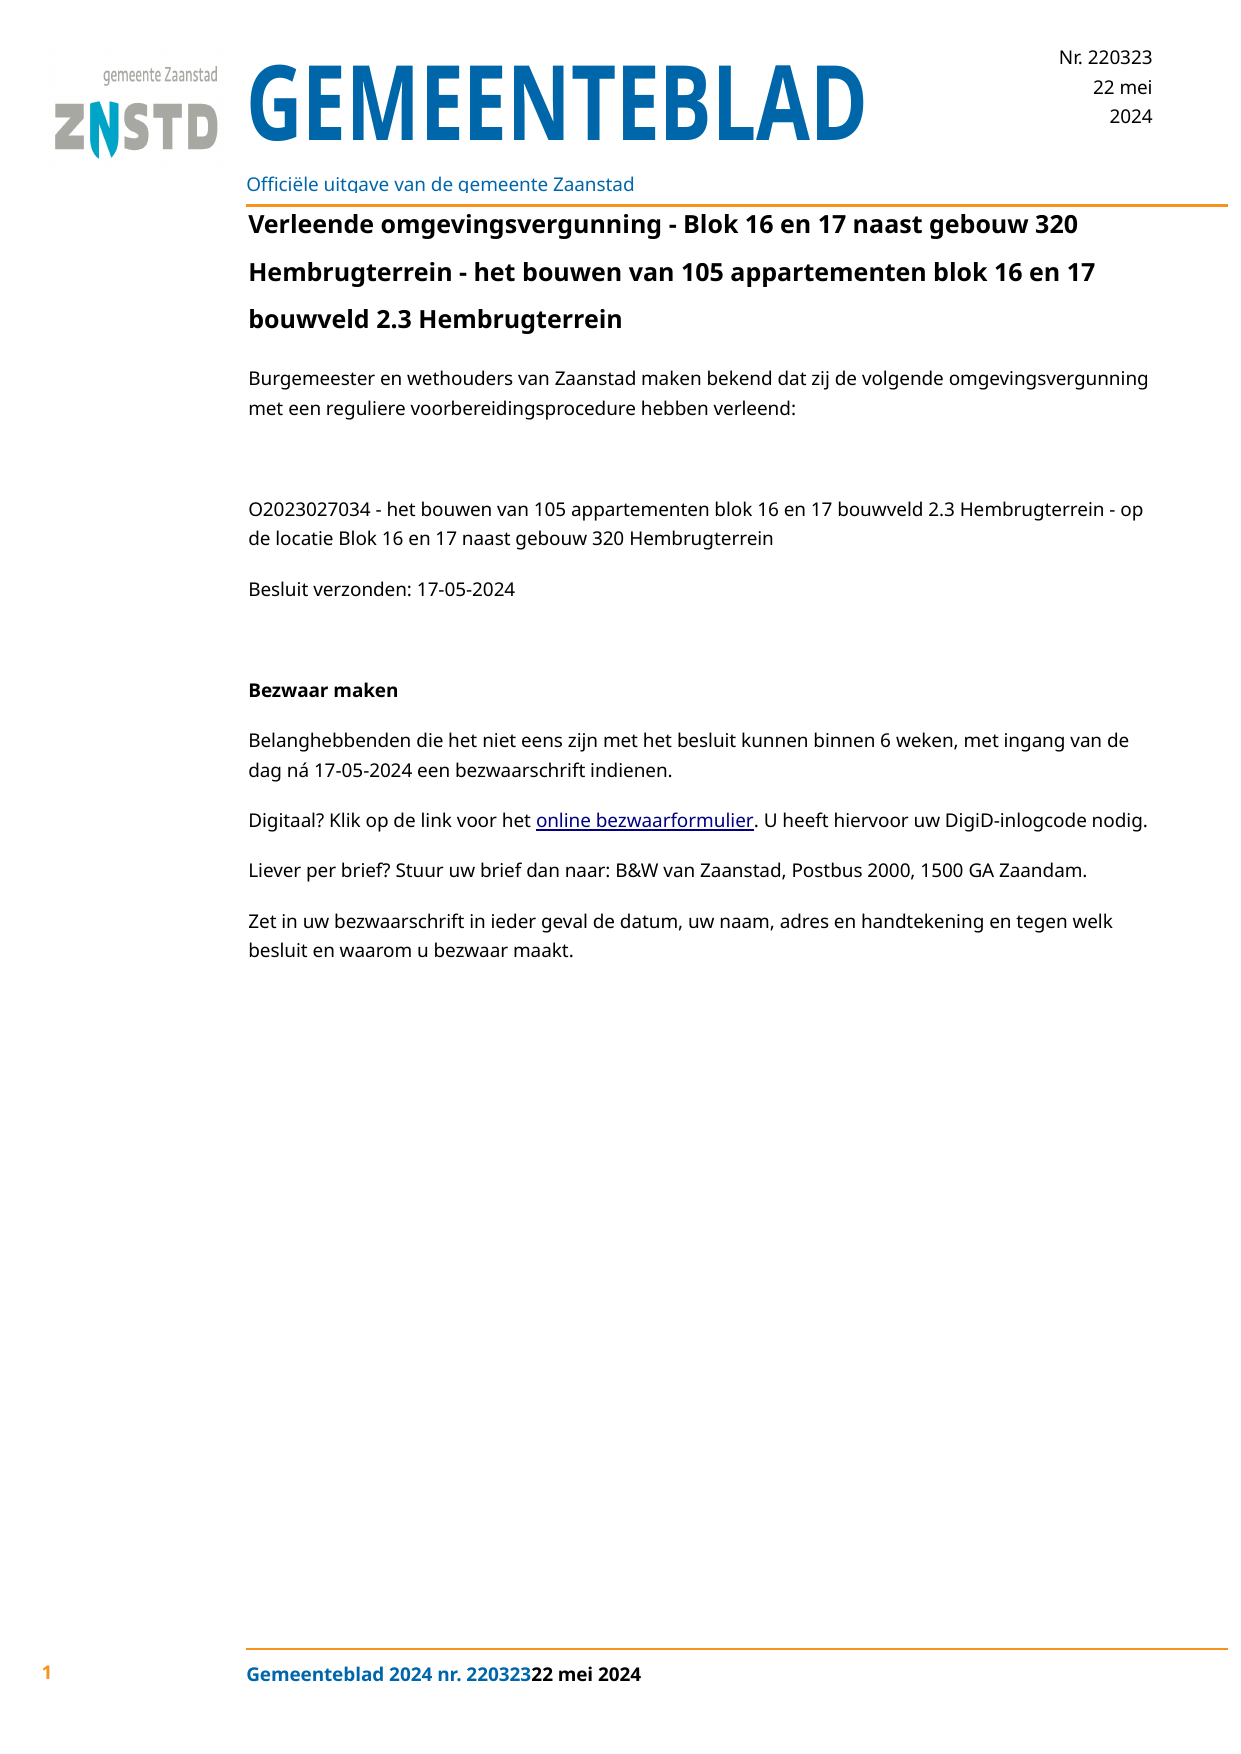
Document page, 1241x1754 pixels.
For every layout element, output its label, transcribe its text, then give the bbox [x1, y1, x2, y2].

text Burgemeester en wethouders van Zaanstad maken bekend dat zij de volgende omgevingsvergunning met een reguliere voorbereidingsprocedure hebben verleend: [248, 366, 1152, 421]
text Liever per brief? Stuur uw brief dan naar: B&W van Zaanstad, Postbus 2000, 1500 GA Zaandam. [248, 858, 1152, 883]
text Besluit verzonden: 17-05-2024 [248, 576, 1152, 602]
text Bezwaar maken [248, 677, 1152, 702]
text Belanghebbenden die het niet eens zijn met het besluit kunnen binnen 6 weken, met ingang van de dag ná 17-05-2024 een bezwaarschrift indienen. [248, 727, 1152, 782]
picture [41, 47, 231, 172]
text O2023027034 - het bouwen van 105 appartementen blok 16 en 17 bouwveld 2.3 Hembrugterrein - op de locatie Blok 16 en 17 naast gebouw 320 Hembrugterrein [248, 496, 1152, 551]
text Digitaal? Klik op de link voor het online bezwaarformulier. U heeft hiervoor uw DigiD-inlogcode nodig. [248, 807, 1152, 833]
text Zet in uw bezwaarschrift in ieder geval de datum, uw naam, adres en handtekening en tegen welk besluit en waarom u bezwaar maakt. [248, 908, 1152, 963]
text Verleende omgevingsvergunning - Blok 16 en 17 naast gebouw 320 Hembrugterrein - het bouwen van 105 appartementen blok 16 en 17 bouwveld 2.3 Hembrugterrein [248, 207, 1152, 336]
